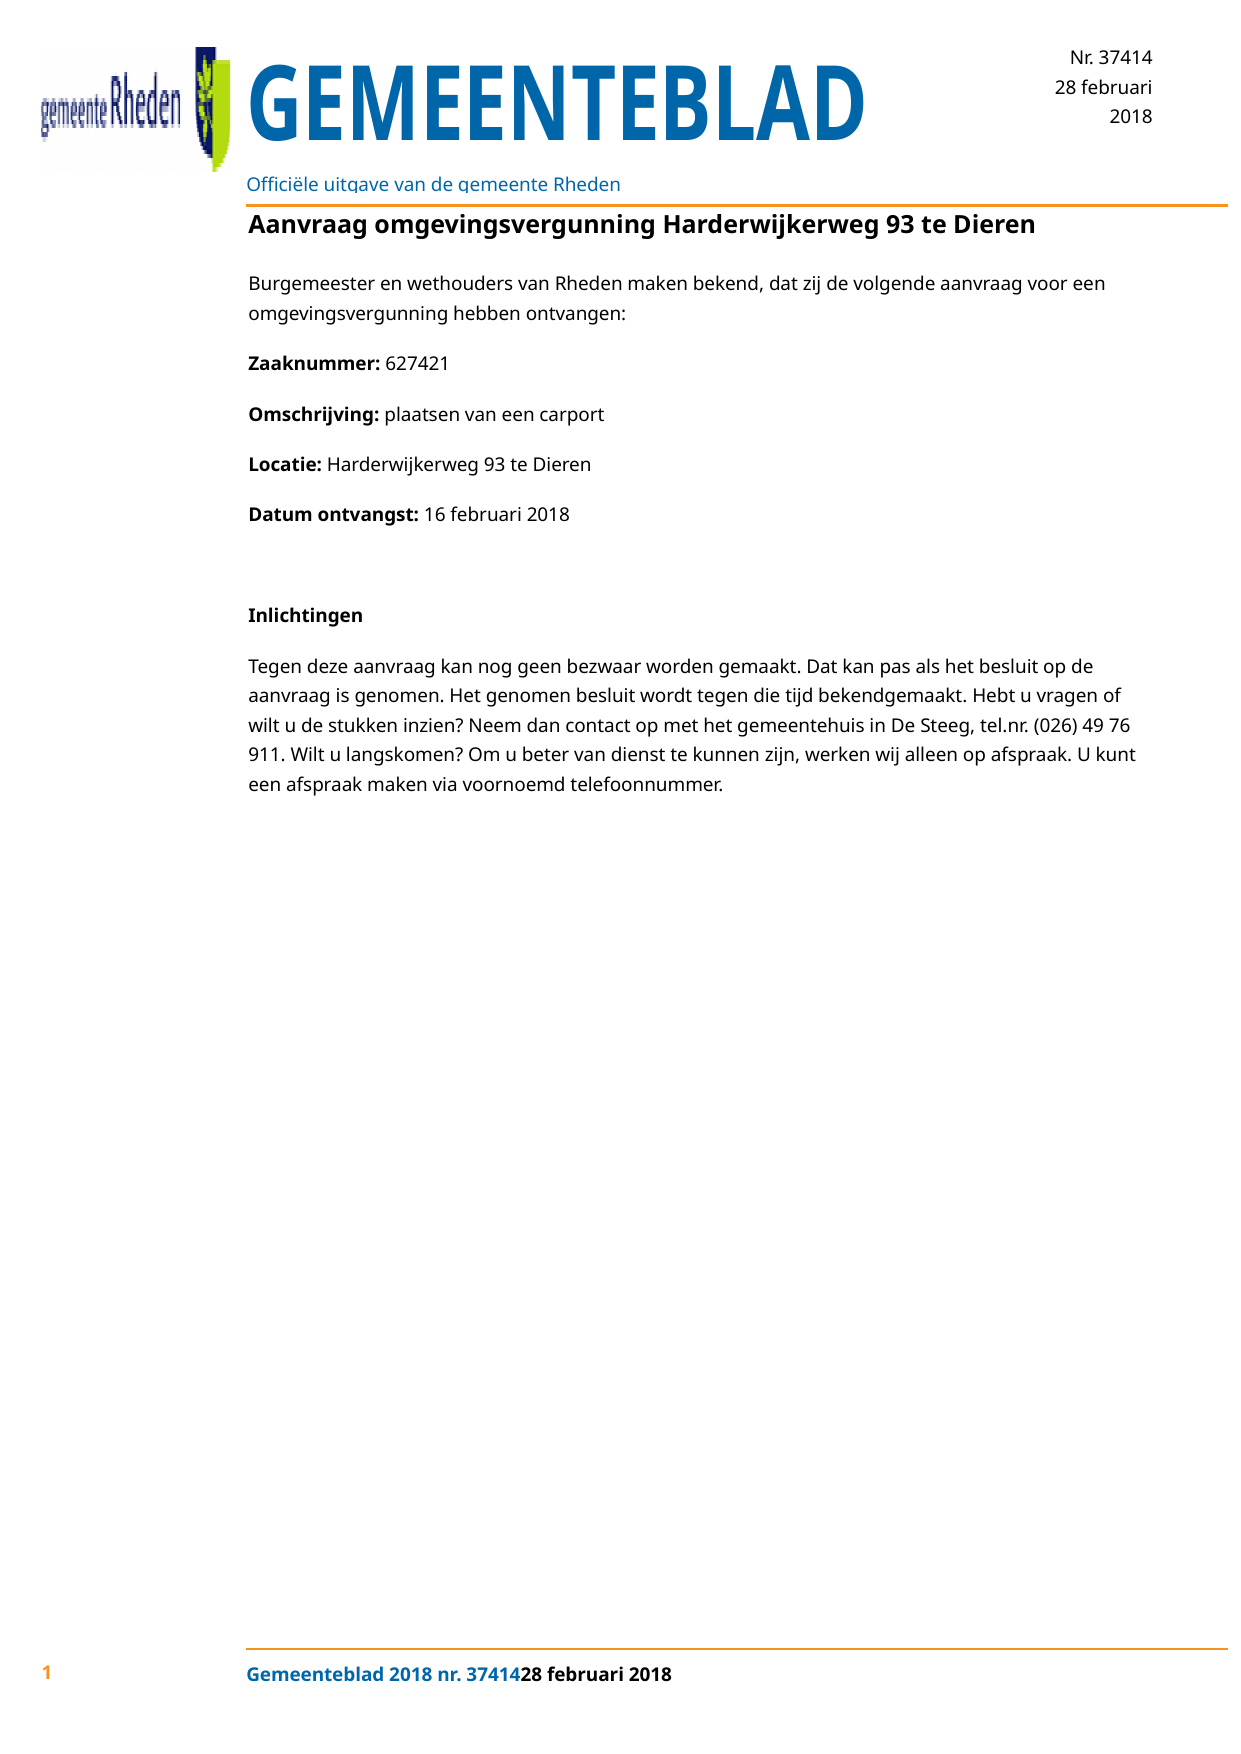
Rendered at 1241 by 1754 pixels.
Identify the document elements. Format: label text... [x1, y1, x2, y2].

picture [41, 47, 231, 172]
text Omschrijving: plaatsen van een carport [248, 401, 1152, 426]
text Inlichtingen [248, 602, 1152, 628]
text Zaaknummer: 627421 [248, 350, 1152, 376]
text Aanvraag omgevingsvergunning Harderwijkerweg 93 te Dieren [248, 207, 1152, 241]
text Locatie: Harderwijkerweg 93 te Dieren [248, 451, 1152, 477]
text Tegen deze aanvraag kan nog geen bezwaar worden gemaakt. Dat kan pas als het besluit op de aanvraag is genomen. Het genomen besluit wordt tegen die tijd bekendgemaakt. Hebt u vragen of wilt u de stukken inzien? Neem dan contact op met het gemeentehuis in De Steeg, tel.nr. (026) 49 76 911. Wilt u langskomen? Om u beter van dienst te kunnen zijn, werken wij alleen op afspraak. U kunt een afspraak maken via voornoemd telefoonnummer. [248, 653, 1152, 797]
text Datum ontvangst: 16 februari 2018 [248, 502, 1152, 527]
text Burgemeester en wethouders van Rheden maken bekend, dat zij de volgende aanvraag voor een omgevingsvergunning hebben ontvangen: [248, 270, 1152, 326]
